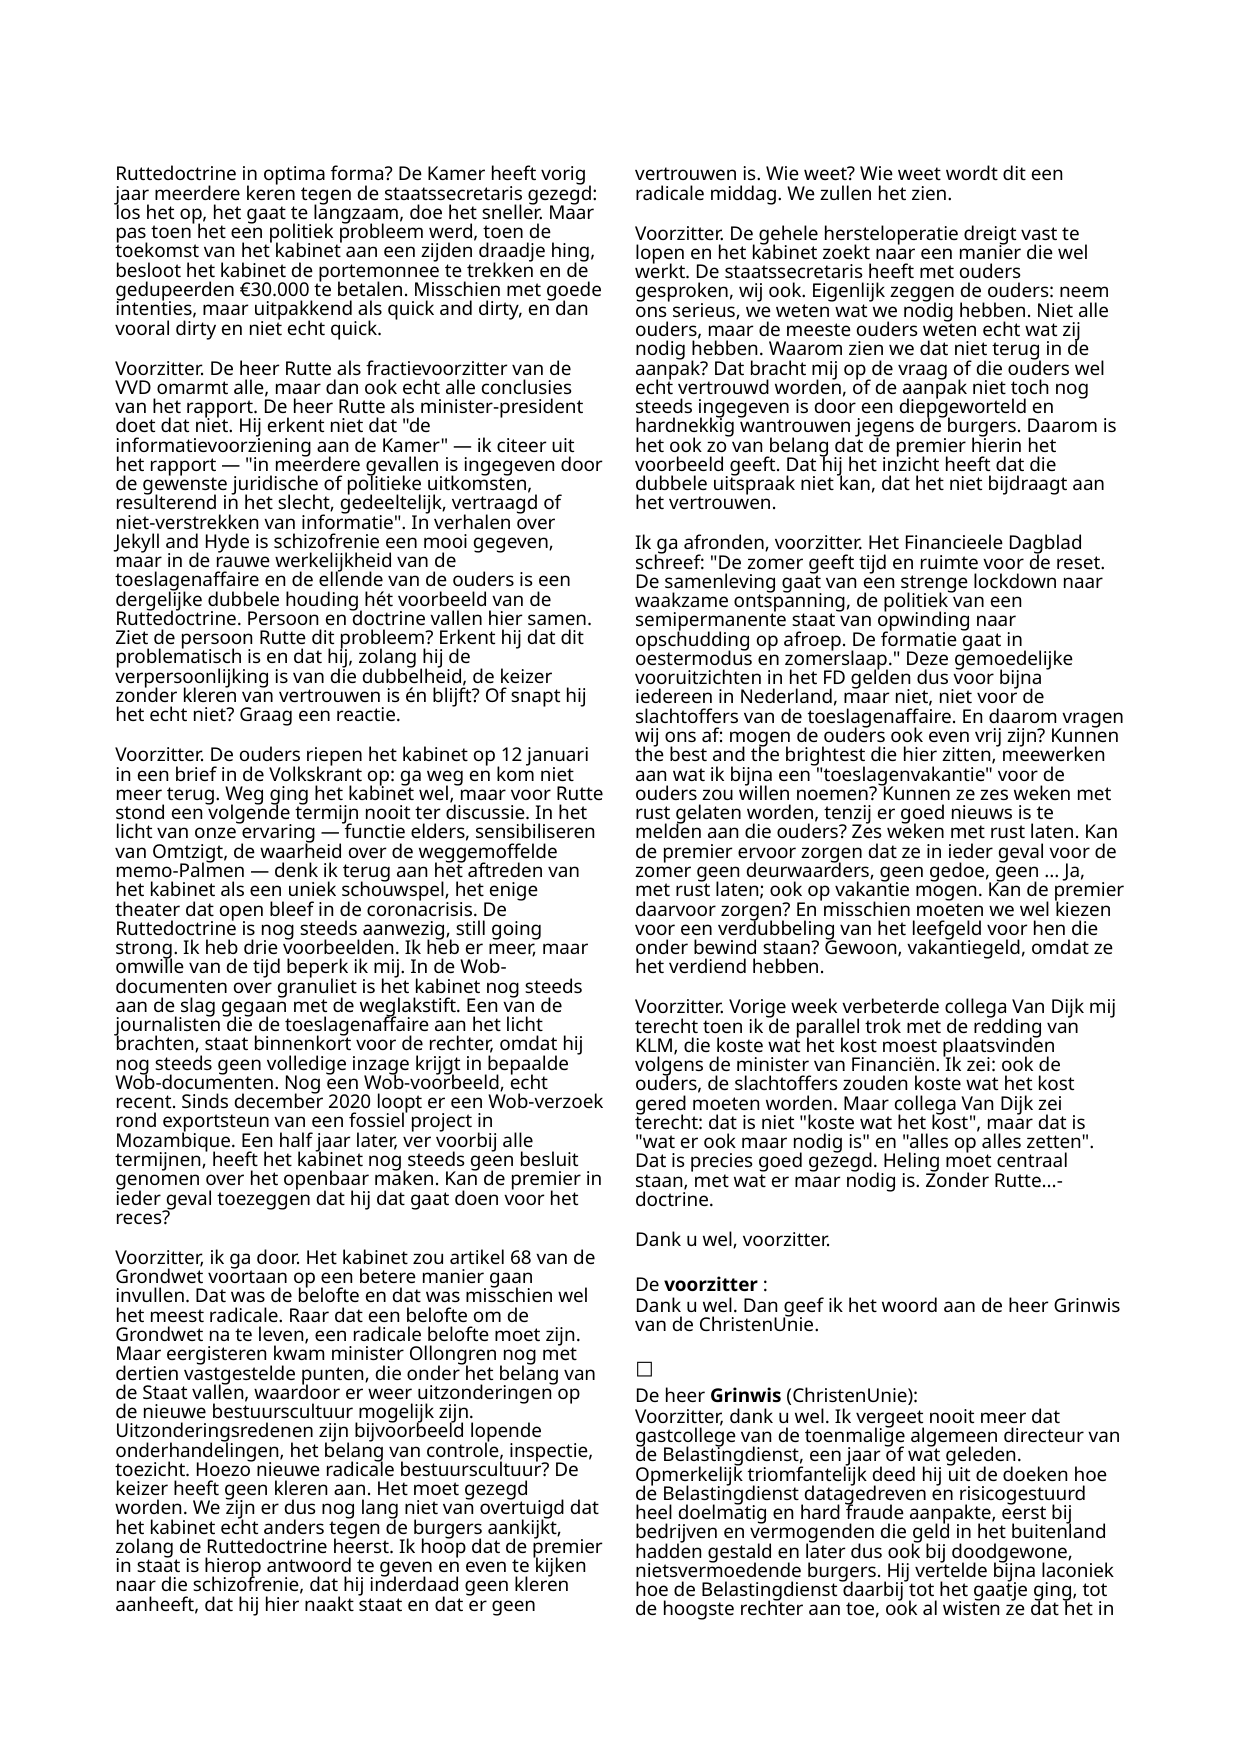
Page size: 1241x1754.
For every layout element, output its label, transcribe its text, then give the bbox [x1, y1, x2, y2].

text Dank u wel. Dan geef ik het woord aan de heer Grinwis van de ChristenUnie. [635, 1297, 1125, 1335]
text Voorzitter. De gehele hersteloperatie dreigt vast te lopen en het kabinet zoekt naar een manier die wel werkt. De staatssecretaris heeft met ouders gesproken, wij ook. Eigenlijk zeggen de ouders: neem ons serieus, we weten wat we nodig hebben. Niet alle ouders, maar de meeste ouders weten echt wat zij nodig hebben. Waarom zien we dat niet terug in de aanpak? Dat bracht mij op de vraag of die ouders wel echt vertrouwd worden, of de aanpak niet toch nog steeds ingegeven is door een diepgeworteld en hardnekkig wantrouwen jegens de burgers. Daarom is het ook zo van belang dat de premier hierin het voorbeeld geeft. Dat hij het inzicht heeft dat die dubbele uitspraak niet kan, dat het niet bijdraagt aan het vertrouwen. [635, 224, 1125, 514]
text Voorzitter, ik ga door. Het kabinet zou artikel 68 van de Grondwet voortaan op een betere manier gaan invullen. Dat was de belofte en dat was misschien wel het meest radicale. Raar dat een belofte om de Grondwet na te leven, een radicale belofte moet zijn. Maar eergisteren kwam minister Ollongren nog met dertien vastgestelde punten, die onder het belang van de Staat vallen, waardoor er weer uitzonderingen op de nieuwe bestuurscultuur mogelijk zijn. Uitzonderingsredenen zijn bijvoorbeeld lopende onderhandelingen, het belang van controle, inspectie, toezicht. Hoezo nieuwe radicale bestuurscultuur? De keizer heeft geen kleren aan. Het moet gezegd worden. We zijn er dus nog lang niet van overtuigd dat het kabinet echt anders tegen de burgers aankijkt, zolang de Ruttedoctrine heerst. Ik hoop dat de premier in staat is hierop antwoord te geven en even te kijken naar die schizofrenie, dat hij inderdaad geen kleren aanheeft, dat hij hier naakt staat en dat er geen [115, 1249, 605, 1615]
text De heer Grinwis (ChristenUnie): [635, 1382, 1125, 1408]
text ⬜ [635, 1356, 1125, 1382]
text Ruttedoctrine in optima forma? De Kamer heeft vorig jaar meerdere keren tegen de staatssecretaris gezegd: los het op, het gaat te langzaam, doe het sneller. Maar pas toen het een politiek probleem werd, toen de toekomst van het kabinet aan een zijden draadje hing, besloot het kabinet de portemonnee te trekken en de gedupeerden €30.000 te betalen. Misschien met goede intenties, maar uitpakkend als quick and dirty, en dan vooral dirty en niet echt quick. [115, 165, 605, 339]
text Voorzitter, dank u wel. Ik vergeet nooit meer dat gastcollege van de toenmalige algemeen directeur van de Belastingdienst, een jaar of wat geleden. Opmerkelijk triomfantelijk deed hij uit de doeken hoe de Belastingdienst datagedreven en risicogestuurd heel doelmatig en hard fraude aanpakte, eerst bij bedrijven en vermogenden die geld in het buitenland hadden gestald en later dus ook bij doodgewone, nietsvermoedende burgers. Hij vertelde bijna laconiek hoe de Belastingdienst daarbij tot het gaatje ging, tot de hoogste rechter aan toe, ook al wisten ze dat het in [635, 1408, 1125, 1620]
text Voorzitter. De heer Rutte als fractievoorzitter van de VVD omarmt alle, maar dan ook echt alle conclusies van het rapport. De heer Rutte als minister-president doet dat niet. Hij erkent niet dat "de informatievoorziening aan de Kamer" — ik citeer uit het rapport — "in meerdere gevallen is ingegeven door de gewenste juridische of politieke uitkomsten, resulterend in het slecht, gedeeltelijk, vertraagd of niet-verstrekken van informatie". In verhalen over Jekyll and Hyde is schizofrenie een mooi gegeven, maar in de rauwe werkelijkheid van de toeslagenaffaire en de ellende van de ouders is een dergelijke dubbele houding hét voorbeeld van de Ruttedoctrine. Persoon en doctrine vallen hier samen. Ziet de persoon Rutte dit probleem? Erkent hij dat dit problematisch is en dat hij, zolang hij de verpersoonlijking is van die dubbelheid, de keizer zonder kleren van vertrouwen is én blijft? Of snapt hij het echt niet? Graag een reactie. [115, 359, 605, 726]
text De voorzitter : [635, 1271, 1125, 1297]
text vertrouwen is. Wie weet? Wie weet wordt dit een radicale middag. We zullen het zien. [635, 165, 1125, 204]
text Dank u wel, voorzitter. [635, 1231, 1125, 1250]
text Voorzitter. Vorige week verbeterde collega Van Dijk mij terecht toen ik de parallel trok met de redding van KLM, die koste wat het kost moest plaatsvinden volgens de minister van Financiën. Ik zei: ook de ouders, de slachtoffers zouden koste wat het kost gered moeten worden. Maar collega Van Dijk zei terecht: dat is niet "koste wat het kost", maar dat is "wat er ook maar nodig is" en "alles op alles zetten". Dat is precies goed gezegd. Heling moet centraal staan, met wat er maar nodig is. Zonder Rutte...-doctrine. [635, 998, 1125, 1210]
text Ik ga afronden, voorzitter. Het Financieele Dagblad schreef: "De zomer geeft tijd en ruimte voor de reset. De samenleving gaat van een strenge lockdown naar waakzame ontspanning, de politiek van een semipermanente staat van opwinding naar opschudding op afroep. De formatie gaat in oestermodus en zomerslaap." Deze gemoedelijke vooruitzichten in het FD gelden dus voor bijna iedereen in Nederland, maar niet, niet voor de slachtoffers van de toeslagenaffaire. En daarom vragen wij ons af: mogen de ouders ook even vrij zijn? Kunnen the best and the brightest die hier zitten, meewerken aan wat ik bijna een "toeslagenvakantie" voor de ouders zou willen noemen? Kunnen ze zes weken met rust gelaten worden, tenzij er goed nieuws is te melden aan die ouders? Zes weken met rust laten. Kan de premier ervoor zorgen dat ze in ieder geval voor de zomer geen deurwaarders, geen gedoe, geen ... Ja, met rust laten; ook op vakantie mogen. Kan de premier daarvoor zorgen? En misschien moeten we wel kiezen voor een verdubbeling van het leefgeld voor hen die onder bewind staan? Gewoon, vakantiegeld, omdat ze het verdiend hebben. [635, 534, 1125, 978]
text Voorzitter. De ouders riepen het kabinet op 12 januari in een brief in de Volkskrant op: ga weg en kom niet meer terug. Weg ging het kabinet wel, maar voor Rutte stond een volgende termijn nooit ter discussie. In het licht van onze ervaring — functie elders, sensibiliseren van Omtzigt, de waarheid over de weggemoffelde memo-Palmen — denk ik terug aan het aftreden van het kabinet als een uniek schouwspel, het enige theater dat open bleef in de coronacrisis. De Ruttedoctrine is nog steeds aanwezig, still going strong. Ik heb drie voorbeelden. Ik heb er meer, maar omwille van de tijd beperk ik mij. In de Wob-documenten over granuliet is het kabinet nog steeds aan de slag gegaan met de weglakstift. Een van de journalisten die de toeslagenaffaire aan het licht brachten, staat binnenkort voor de rechter, omdat hij nog steeds geen volledige inzage krijgt in bepaalde Wob-documenten. Nog een Wob-voorbeeld, echt recent. Sinds december 2020 loopt er een Wob-verzoek rond exportsteun van een fossiel project in Mozambique. Een half jaar later, ver voorbij alle termijnen, heeft het kabinet nog steeds geen besluit genomen over het openbaar maken. Kan de premier in ieder geval toezeggen dat hij dat gaat doen voor het reces? [115, 746, 605, 1228]
